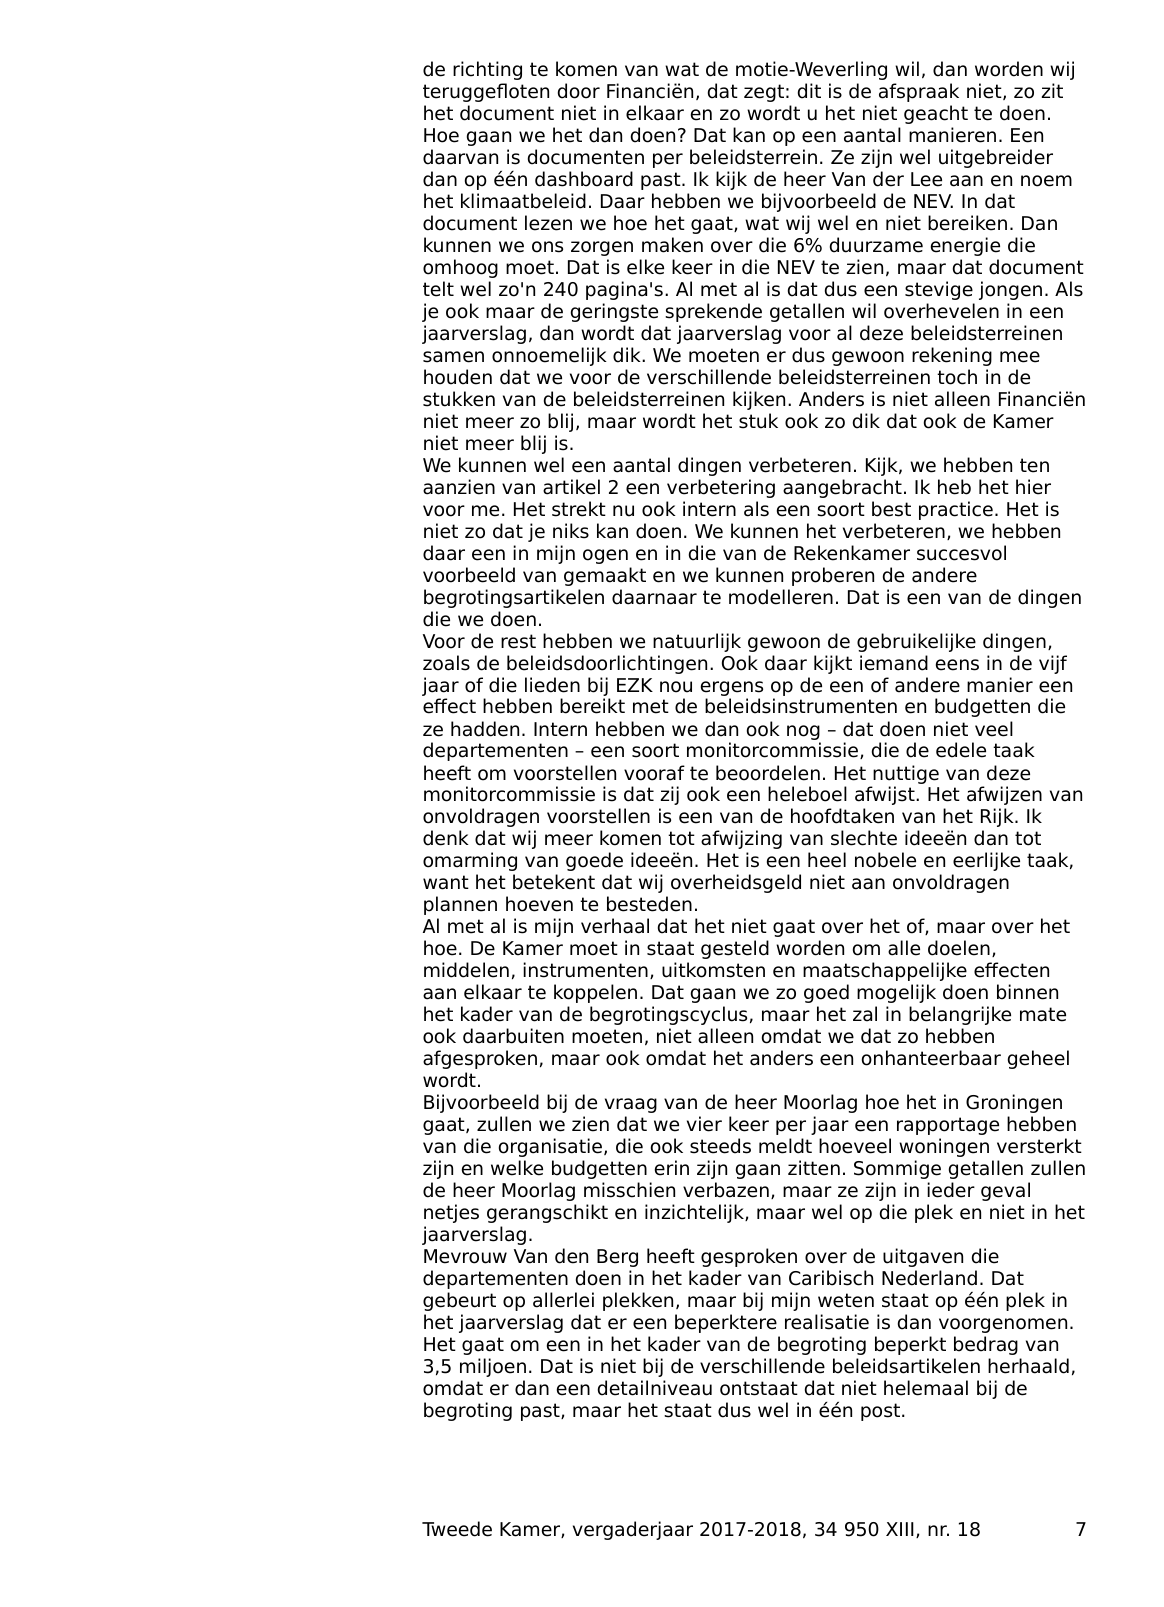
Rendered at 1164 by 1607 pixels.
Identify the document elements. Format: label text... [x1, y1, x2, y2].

text Mevrouw Van den Berg heeft gesproken over de uitgaven die departementen doen in het kader van Caribisch Nederland. Dat gebeurt op allerlei plekken, maar bij mijn weten staat op één plek in het jaarverslag dat er een beperktere realisatie is dan voorgenomen. Het gaat om een in het kader van de begroting beperkt bedrag van 3,5 miljoen. Dat is niet bij de verschillende beleidsartikelen herhaald, omdat er dan een detailniveau ontstaat dat niet helemaal bij de begroting past, maar het staat dus wel in één post. [422, 1246, 1087, 1422]
text de richting te komen van wat de motie-Weverling wil, dan worden wij teruggefloten door Financiën, dat zegt: dit is de afspraak niet, zo zit het document niet in elkaar en zo wordt u het niet geacht te doen. [422, 59, 1087, 125]
text Hoe gaan we het dan doen? Dat kan op een aantal manieren. Een daarvan is documenten per beleidsterrein. Ze zijn wel uitgebreider dan op één dashboard past. Ik kijk de heer Van der Lee aan en noem het klimaatbeleid. Daar hebben we bijvoorbeeld de NEV. In dat document lezen we hoe het gaat, wat wij wel en niet bereiken. Dan kunnen we ons zorgen maken over die 6% duurzame energie die omhoog moet. Dat is elke keer in die NEV te zien, maar dat document telt wel zo'n 240 pagina's. Al met al is dat dus een stevige jongen. Als je ook maar de geringste sprekende getallen wil overhevelen in een jaarverslag, dan wordt dat jaarverslag voor al deze beleidsterreinen samen onnoemelijk dik. We moeten er dus gewoon rekening mee houden dat we voor de verschillende beleidsterreinen toch in de stukken van de beleidsterreinen kijken. Anders is niet alleen Financiën niet meer zo blij, maar wordt het stuk ook zo dik dat ook de Kamer niet meer blij is. [422, 125, 1087, 455]
text Bijvoorbeeld bij de vraag van de heer Moorlag hoe het in Groningen gaat, zullen we zien dat we vier keer per jaar een rapportage hebben van die organisatie, die ook steeds meldt hoeveel woningen versterkt zijn en welke budgetten erin zijn gaan zitten. Sommige getallen zullen de heer Moorlag misschien verbazen, maar ze zijn in ieder geval netjes gerangschikt en inzichtelijk, maar wel op die plek en niet in het jaarverslag. [422, 1092, 1087, 1246]
text Voor de rest hebben we natuurlijk gewoon de gebruikelijke dingen, zoals de beleidsdoorlichtingen. Ook daar kijkt iemand eens in de vijf jaar of die lieden bij EZK nou ergens op de een of andere manier een effect hebben bereikt met de beleidsinstrumenten en budgetten die ze hadden. Intern hebben we dan ook nog – dat doen niet veel departementen – een soort monitorcommissie, die de edele taak heeft om voorstellen vooraf te beoordelen. Het nuttige van deze monitorcommissie is dat zij ook een heleboel afwijst. Het afwijzen van onvoldragen voorstellen is een van de hoofdtaken van het Rijk. Ik denk dat wij meer komen tot afwijzing van slechte ideeën dan tot omarming van goede ideeën. Het is een heel nobele en eerlijke taak, want het betekent dat wij overheidsgeld niet aan onvoldragen plannen hoeven te besteden. [422, 631, 1087, 916]
text We kunnen wel een aantal dingen verbeteren. Kijk, we hebben ten aanzien van artikel 2 een verbetering aangebracht. Ik heb het hier voor me. Het strekt nu ook intern als een soort best practice. Het is niet zo dat je niks kan doen. We kunnen het verbeteren, we hebben daar een in mijn ogen en in die van de Rekenkamer succesvol voorbeeld van gemaakt en we kunnen proberen de andere begrotingsartikelen daarnaar te modelleren. Dat is een van de dingen die we doen. [422, 455, 1087, 631]
text Al met al is mijn verhaal dat het niet gaat over het of, maar over het hoe. De Kamer moet in staat gesteld worden om alle doelen, middelen, instrumenten, uitkomsten en maatschappelijke effecten aan elkaar te koppelen. Dat gaan we zo goed mogelijk doen binnen het kader van de begrotingscyclus, maar het zal in belangrijke mate ook daarbuiten moeten, niet alleen omdat we dat zo hebben afgesproken, maar ook omdat het anders een onhanteerbaar geheel wordt. [422, 916, 1087, 1092]
